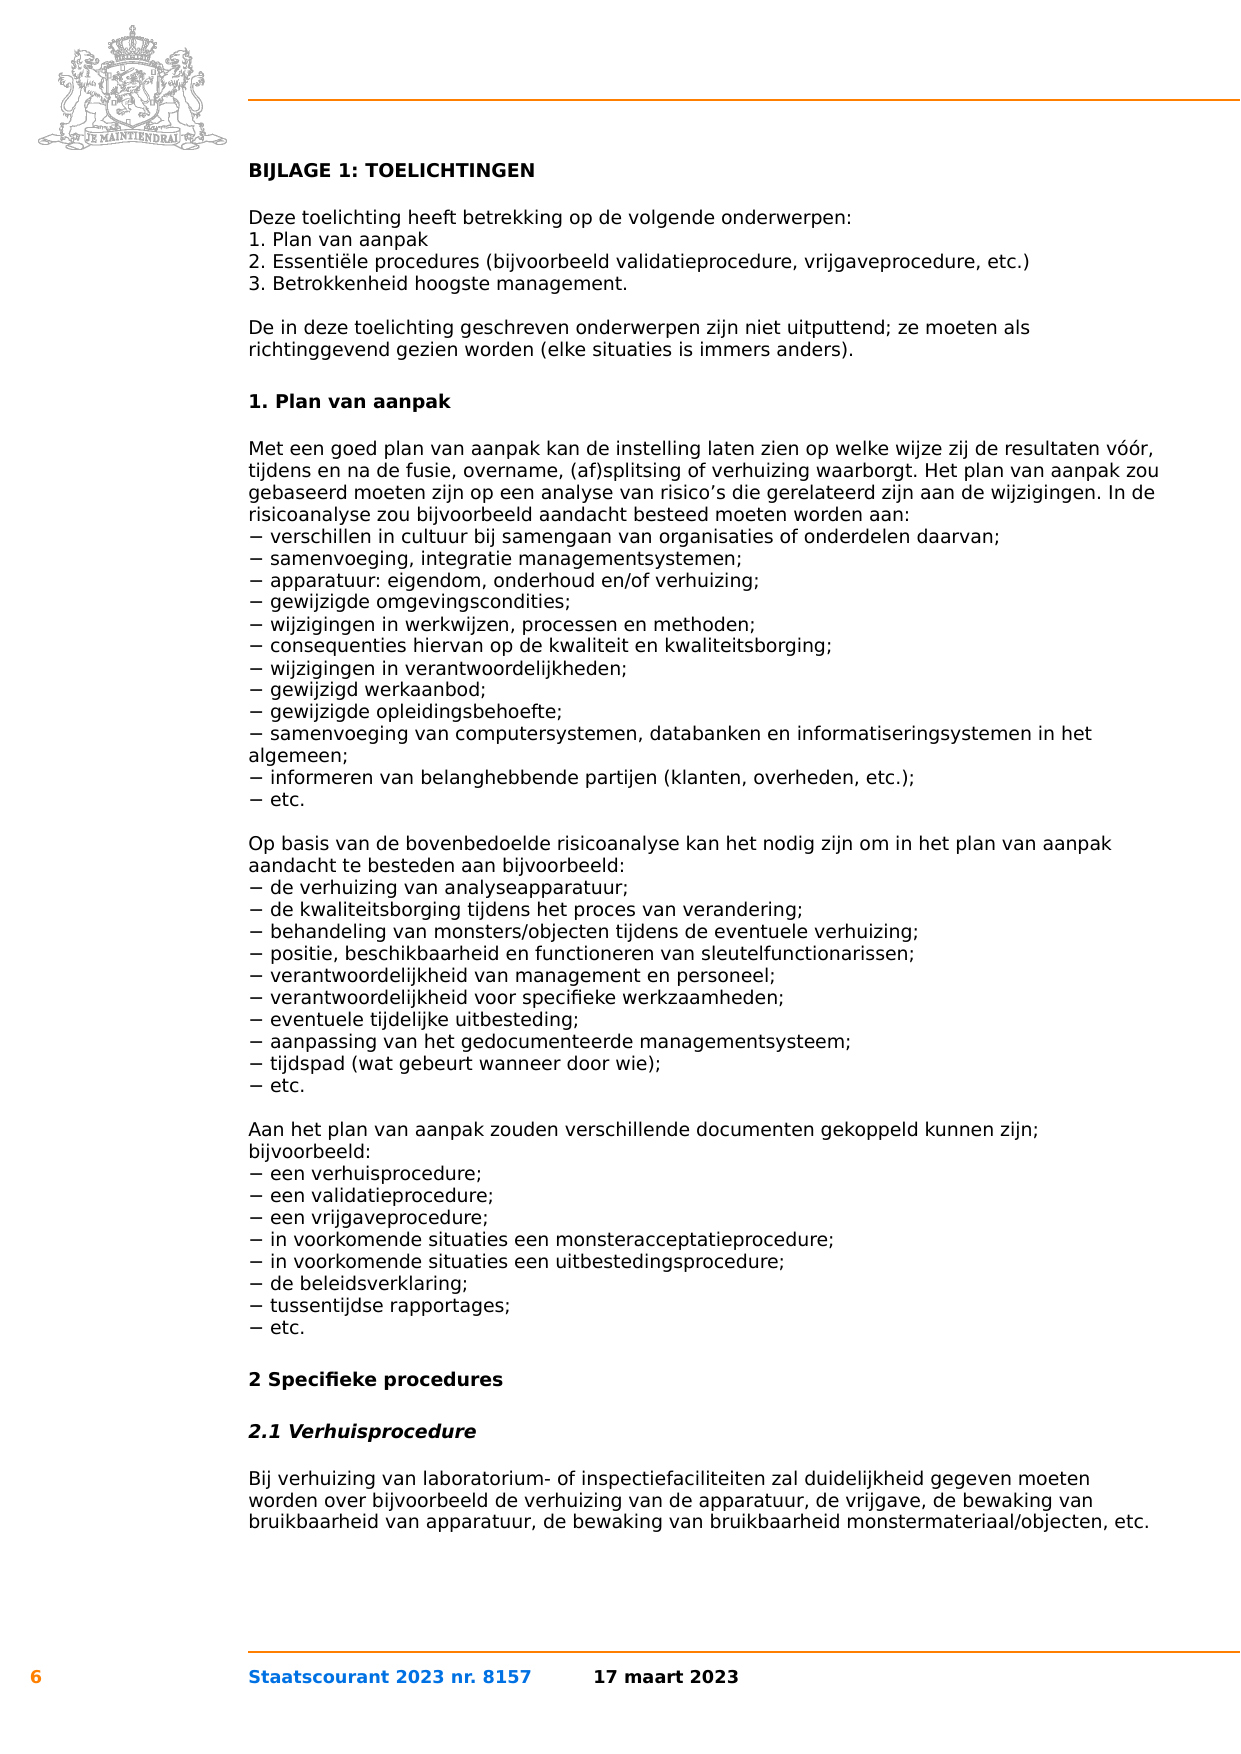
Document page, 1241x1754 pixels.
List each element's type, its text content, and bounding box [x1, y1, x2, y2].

text − etc. [248, 1317, 1163, 1338]
subtitle 2.1 Verhuisprocedure [248, 1421, 1163, 1442]
picture [38, 25, 227, 150]
text − een vrijgaveprocedure; [248, 1207, 1163, 1229]
text − gewijzigde opleidingsbehoefte; [248, 701, 1163, 723]
text Deze toelichting heeft betrekking op de volgende onderwerpen: [248, 207, 1163, 229]
text − consequenties hiervan op de kwaliteit en kwaliteitsborging; [248, 635, 1163, 657]
subtitle 1. Plan van aanpak [248, 391, 1163, 413]
text − gewijzigd werkaanbod; [248, 679, 1163, 701]
text − samenvoeging van computersystemen, databanken en informatiseringsystemen in het algemeen; [248, 723, 1163, 767]
text Op basis van de bovenbedoelde risicoanalyse kan het nodig zijn om in het plan van aanpak aandacht te besteden aan bijvoorbeeld: [248, 833, 1163, 877]
text − verschillen in cultuur bij samengaan van organisaties of onderdelen daarvan; [248, 526, 1163, 547]
text − tussentijdse rapportages; [248, 1294, 1163, 1317]
text 3. Betrokkenheid hoogste management. [248, 273, 1163, 295]
text − eventuele tijdelijke uitbesteding; [248, 1009, 1163, 1031]
text − tijdspad (wat gebeurt wanneer door wie); [248, 1053, 1163, 1075]
text − in voorkomende situaties een uitbestedingsprocedure; [248, 1251, 1163, 1273]
text − wijzigingen in werkwijzen, processen en methoden; [248, 613, 1163, 635]
text 1. Plan van aanpak [248, 229, 1163, 251]
text − etc. [248, 1075, 1163, 1097]
text − de kwaliteitsborging tijdens het proces van verandering; [248, 899, 1163, 921]
text − de verhuizing van analyseapparatuur; [248, 877, 1163, 899]
text − aanpassing van het gedocumenteerde managementsysteem; [248, 1031, 1163, 1053]
text − verantwoordelijkheid voor specifieke werkzaamheden; [248, 987, 1163, 1009]
text Aan het plan van aanpak zouden verschillende documenten gekoppeld kunnen zijn; bijvoorbeeld: [248, 1119, 1163, 1163]
text − positie, beschikbaarheid en functioneren van sleutelfunctionarissen; [248, 943, 1163, 965]
subtitle 2 Specifieke procedures [248, 1368, 1163, 1391]
text 2. Essentiële procedures (bijvoorbeeld validatieprocedure, vrijgaveprocedure, etc.) [248, 251, 1163, 273]
text − apparatuur: eigendom, onderhoud en/of verhuizing; [248, 569, 1163, 591]
subtitle BIJLAGE 1: TOELICHTINGEN [248, 160, 1163, 182]
text − in voorkomende situaties een monsteracceptatieprocedure; [248, 1229, 1163, 1251]
text − behandeling van monsters/objecten tijdens de eventuele verhuizing; [248, 921, 1163, 943]
text − informeren van belanghebbende partijen (klanten, overheden, etc.); [248, 767, 1163, 789]
text Met een goed plan van aanpak kan de instelling laten zien op welke wijze zij de resultaten vóór, tijdens en na de fusie, overname, (af)splitsing of verhuizing waarborgt. Het plan van aanpak zou gebaseerd moeten zijn op een analyse van risico’s die gerelateerd zijn aan de wijzigingen. In de risicoanalyse zou bijvoorbeeld aandacht besteed moeten worden aan: [248, 438, 1163, 526]
text Bij verhuizing van laboratorium- of inspectiefaciliteiten zal duidelijkheid gegeven moeten worden over bijvoorbeeld de verhuizing van de apparatuur, de vrijgave, de bewaking van bruikbaarheid van apparatuur, de bewaking van bruikbaarheid monstermateriaal/objecten, etc. [248, 1467, 1163, 1533]
text − een verhuisprocedure; [248, 1163, 1163, 1185]
text − samenvoeging, integratie managementsystemen; [248, 547, 1163, 569]
text − de beleidsverklaring; [248, 1273, 1163, 1294]
text − wijzigingen in verantwoordelijkheden; [248, 657, 1163, 679]
text − verantwoordelijkheid van management en personeel; [248, 965, 1163, 987]
text − gewijzigde omgevingscondities; [248, 591, 1163, 613]
text − etc. [248, 789, 1163, 811]
text De in deze toelichting geschreven onderwerpen zijn niet uitputtend; ze moeten als richtinggevend gezien worden (elke situaties is immers anders). [248, 317, 1163, 361]
text − een validatieprocedure; [248, 1185, 1163, 1207]
